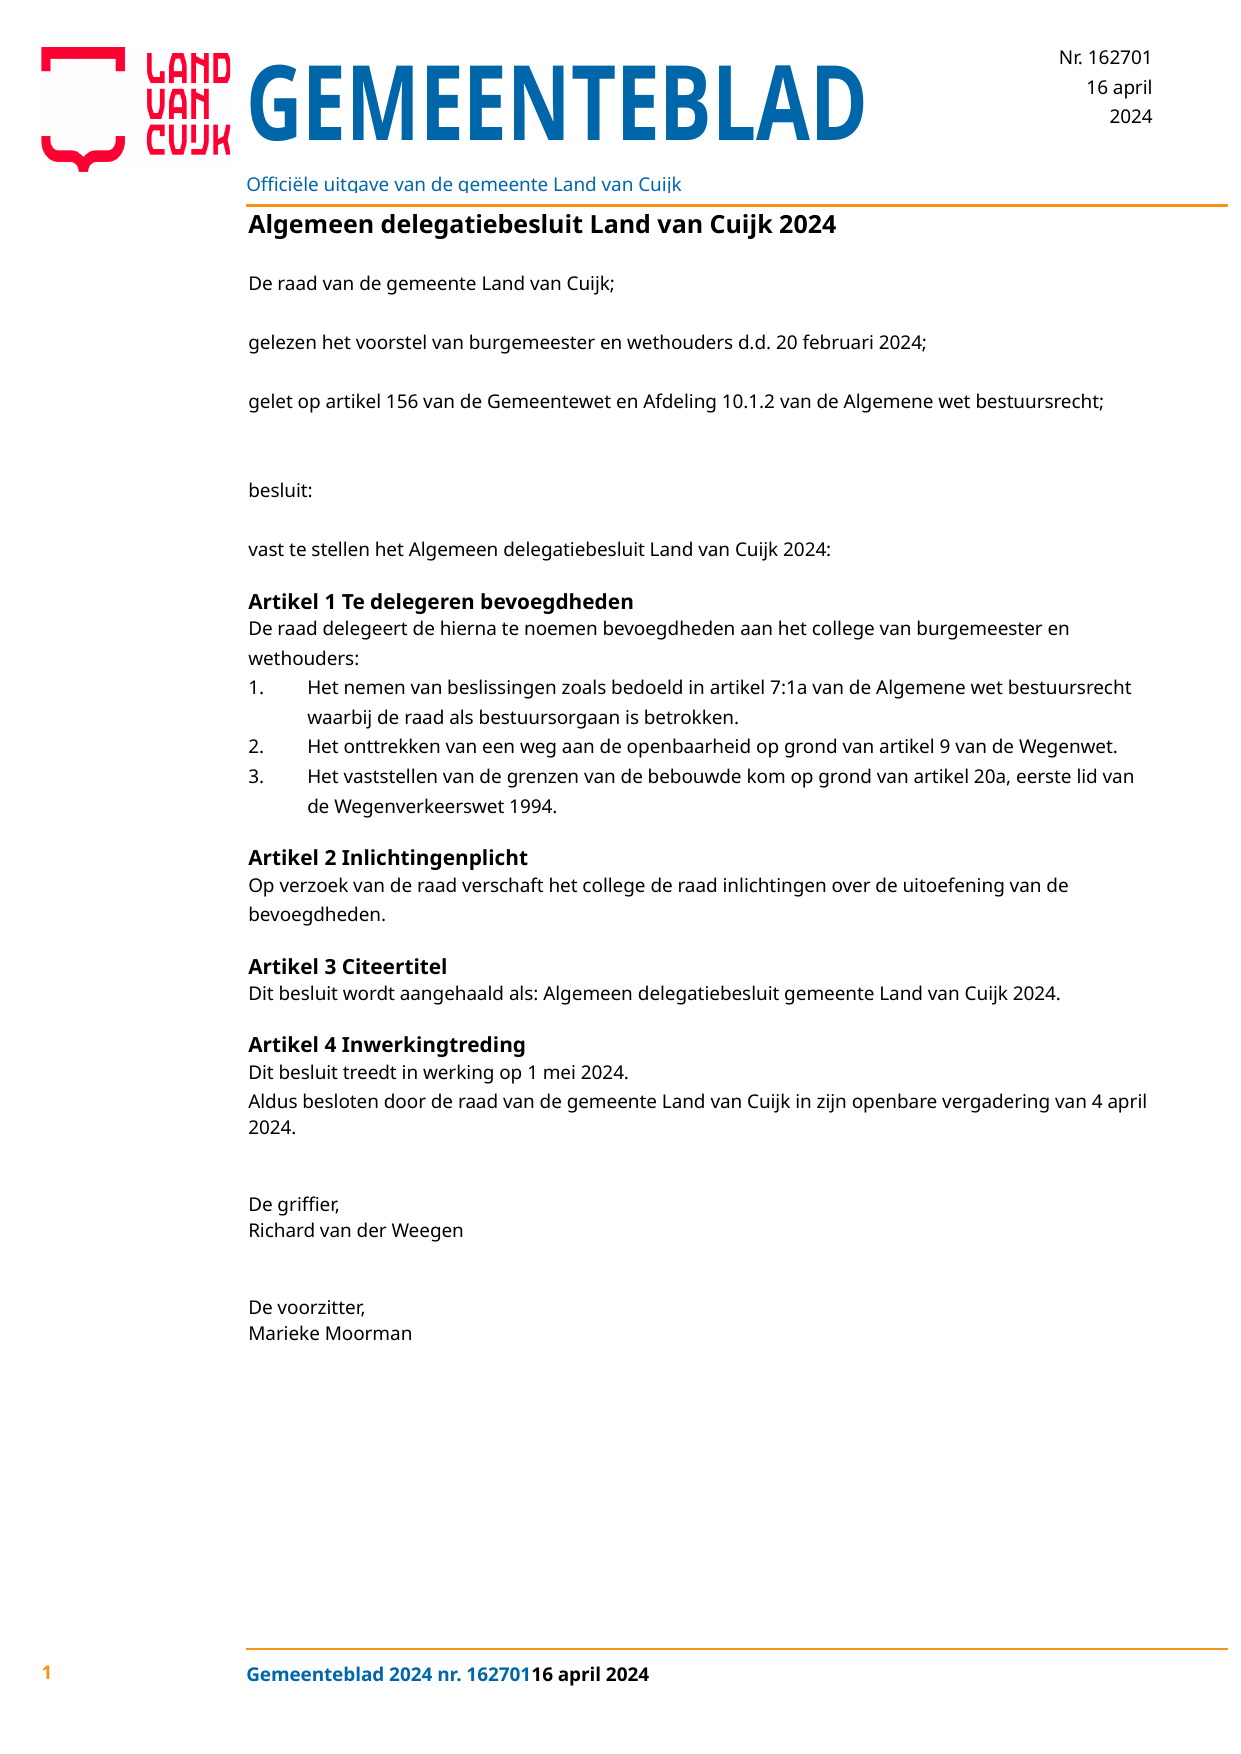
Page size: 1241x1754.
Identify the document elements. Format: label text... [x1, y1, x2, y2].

text Aldus besloten door de raad van de gemeente Land van Cuijk in zijn openbare vergadering van 4 april 2024. [248, 1089, 1152, 1140]
picture [41, 47, 231, 172]
text De raad van de gemeente Land van Cuijk; [248, 270, 1152, 296]
text De voorzitter, [248, 1294, 1152, 1320]
text Artikel 3 Citeertitel [248, 952, 1152, 980]
text besluit: [248, 477, 1152, 503]
text Artikel 2 Inlichtingenplicht [248, 843, 1152, 872]
text vast te stellen het Algemeen delegatiebesluit Land van Cuijk 2024: [248, 537, 1152, 562]
list Het onttrekken van een weg aan de openbaarheid op grond van artikel 9 van de Wegenwet. [248, 734, 1152, 759]
text gelet op artikel 156 van de Gemeentewet en Afdeling 10.1.2 van de Algemene wet bestuursrecht; [248, 389, 1152, 414]
text Artikel 1 Te delegeren bevoegdheden [248, 587, 1152, 615]
text Richard van der Weegen [248, 1217, 1152, 1243]
text gelezen het voorstel van burgemeester en wethouders d.d. 20 februari 2024; [248, 329, 1152, 355]
text Algemeen delegatiebesluit Land van Cuijk 2024 [248, 207, 1152, 241]
text Dit besluit wordt aangehaald als: Algemeen delegatiebesluit gemeente Land van Cuijk 2024. [248, 980, 1152, 1006]
list Het nemen van beslissingen zoals bedoeld in artikel 7:1a van de Algemene wet bestuursrecht waarbij de raad als bestuursorgaan is betrokken. [248, 674, 1152, 730]
text Op verzoek van de raad verschaft het college de raad inlichtingen over de uitoefening van de bevoegdheden. [248, 872, 1152, 927]
text Marieke Moorman [248, 1320, 1152, 1346]
list Het vaststellen van de grenzen van de bebouwde kom op grond van artikel 20a, eerste lid van de Wegenverkeerswet 1994. [248, 763, 1152, 819]
text Dit besluit treedt in werking op 1 mei 2024. [248, 1059, 1152, 1085]
text Artikel 4 Inwerkingtreding [248, 1031, 1152, 1059]
text De griffier, [248, 1192, 1152, 1217]
text De raad delegeert de hierna te noemen bevoegdheden aan het college van burgemeester en wethouders: [248, 615, 1152, 671]
